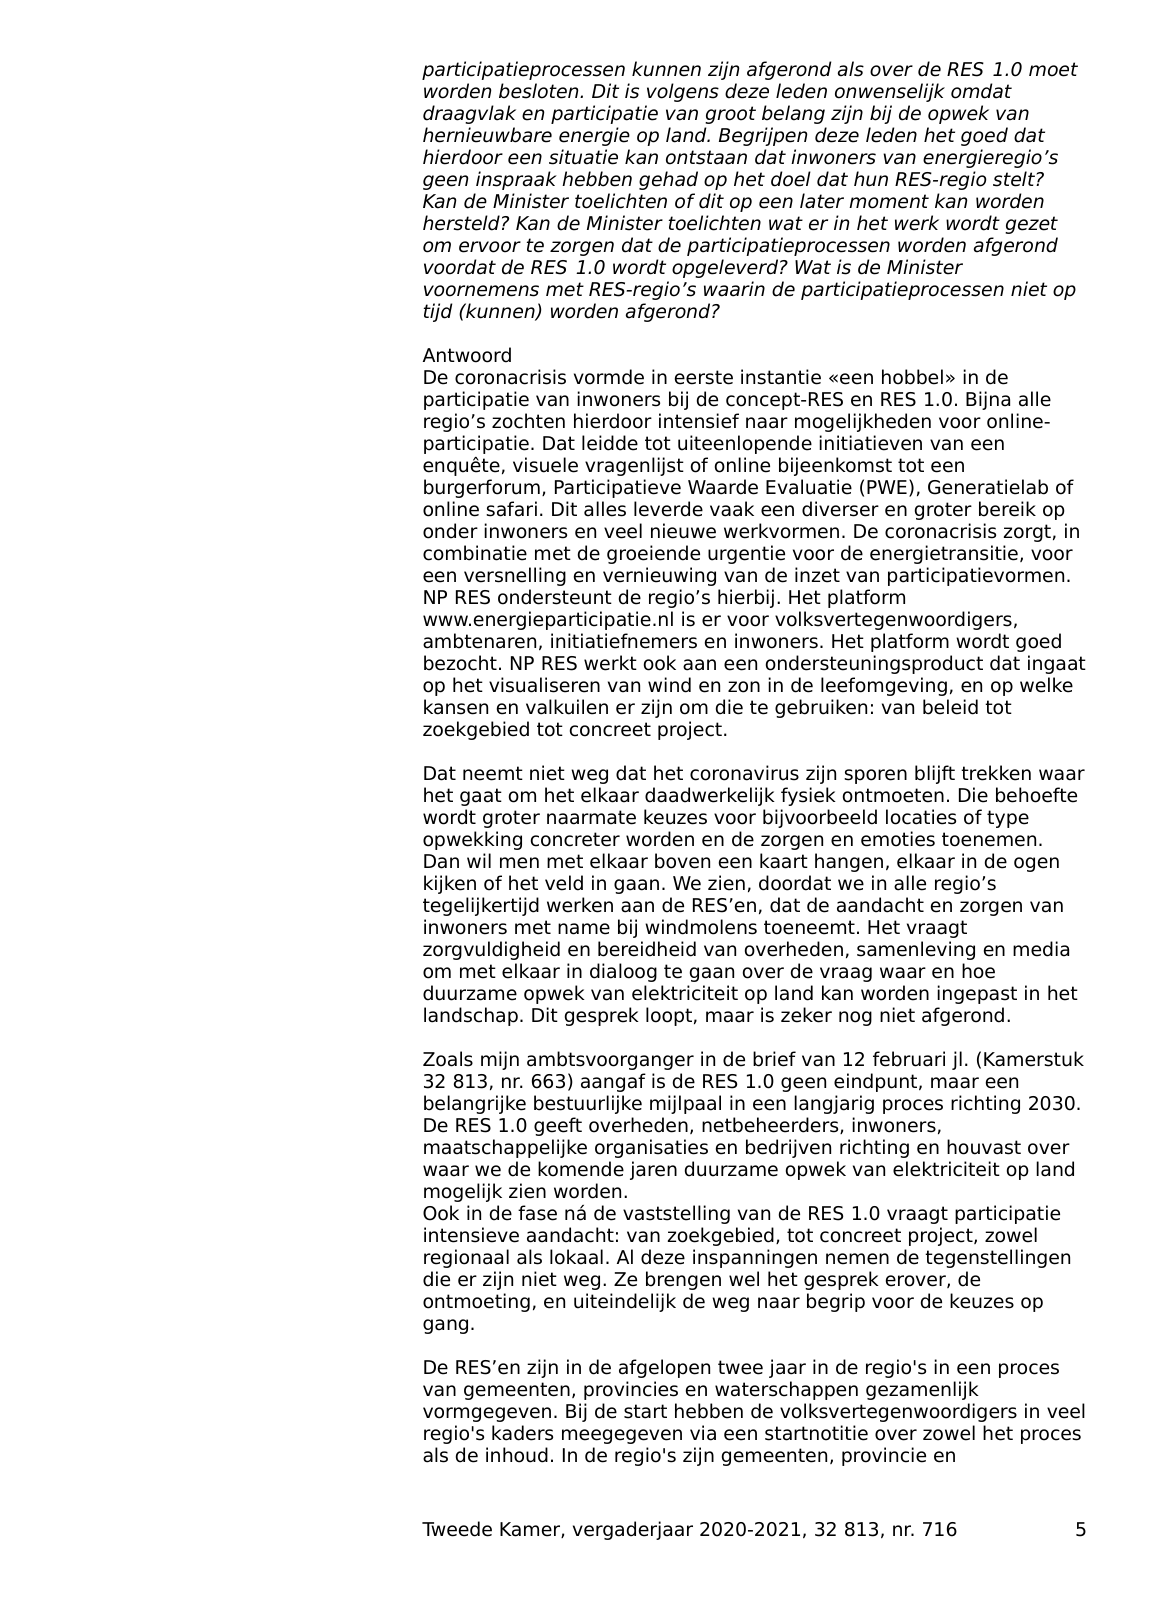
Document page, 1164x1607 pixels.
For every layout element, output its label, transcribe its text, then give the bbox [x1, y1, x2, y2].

text Zoals mijn ambtsvoorganger in de brief van 12 februari jl. (Kamerstuk 32 813, nr. 663) aangaf is de RES 1.0 geen eindpunt, maar een belangrijke bestuurlijke mijlpaal in een langjarig proces richting 2030. De RES 1.0 geeft overheden, netbeheerders, inwoners, maatschappelijke organisaties en bedrijven richting en houvast over waar we de komende jaren duurzame opwek van elektriciteit op land mogelijk zien worden. [422, 1049, 1087, 1203]
text De RES’en zijn in de afgelopen twee jaar in de regio's in een proces van gemeenten, provincies en waterschappen gezamenlijk vormgegeven. Bij de start hebben de volksvertegenwoordigers in veel regio's kaders meegegeven via een startnotitie over zowel het proces als de inhoud. In de regio's zijn gemeenten, provincie en [422, 1357, 1087, 1467]
text Ook in de fase ná de vaststelling van de RES 1.0 vraagt participatie intensieve aandacht: van zoekgebied, tot concreet project, zowel regionaal als lokaal. Al deze inspanningen nemen de tegenstellingen die er zijn niet weg. Ze brengen wel het gesprek erover, de ontmoeting, en uiteindelijk de weg naar begrip voor de keuzes op gang. [422, 1203, 1087, 1334]
text Antwoord [422, 345, 1087, 367]
text participatieprocessen kunnen zijn afgerond als over de RES 1.0 moet worden besloten. Dit is volgens deze leden onwenselijk omdat draagvlak en participatie van groot belang zijn bij de opwek van hernieuwbare energie op land. Begrijpen deze leden het goed dat hierdoor een situatie kan ontstaan dat inwoners van energieregio’s geen inspraak hebben gehad op het doel dat hun RES-regio stelt? Kan de Minister toelichten of dit op een later moment kan worden hersteld? Kan de Minister toelichten wat er in het werk wordt gezet om ervoor te zorgen dat de participatieprocessen worden afgerond voordat de RES 1.0 wordt opgeleverd? Wat is de Minister voornemens met RES-regio’s waarin de participatieprocessen niet op tijd (kunnen) worden afgerond? [422, 59, 1087, 323]
text Dat neemt niet weg dat het coronavirus zijn sporen blijft trekken waar het gaat om het elkaar daadwerkelijk fysiek ontmoeten. Die behoefte wordt groter naarmate keuzes voor bijvoorbeeld locaties of type opwekking concreter worden en de zorgen en emoties toenemen. Dan wil men met elkaar boven een kaart hangen, elkaar in de ogen kijken of het veld in gaan. We zien, doordat we in alle regio’s tegelijkertijd werken aan de RES’en, dat de aandacht en zorgen van inwoners met name bij windmolens toeneemt. Het vraagt zorgvuldigheid en bereidheid van overheden, samenleving en media om met elkaar in dialoog te gaan over de vraag waar en hoe duurzame opwek van elektriciteit op land kan worden ingepast in het landschap. Dit gesprek loopt, maar is zeker nog niet afgerond. [422, 763, 1087, 1027]
text De coronacrisis vormde in eerste instantie «een hobbel» in de participatie van inwoners bij de concept-RES en RES 1.0. Bijna alle regio’s zochten hierdoor intensief naar mogelijkheden voor online-participatie. Dat leidde tot uiteenlopende initiatieven van een enquête, visuele vragenlijst of online bijeenkomst tot een burgerforum, Participatieve Waarde Evaluatie (PWE), Generatielab of online safari. Dit alles leverde vaak een diverser en groter bereik op onder inwoners en veel nieuwe werkvormen. De coronacrisis zorgt, in combinatie met de groeiende urgentie voor de energietransitie, voor een versnelling en vernieuwing van de inzet van participatievormen. NP RES ondersteunt de regio’s hierbij. Het platform www.energieparticipatie.nl is er voor volksvertegenwoordigers, ambtenaren, initiatiefnemers en inwoners. Het platform wordt goed bezocht. NP RES werkt ook aan een ondersteuningsproduct dat ingaat op het visualiseren van wind en zon in de leefomgeving, en op welke kansen en valkuilen er zijn om die te gebruiken: van beleid tot zoekgebied tot concreet project. [422, 367, 1087, 741]
